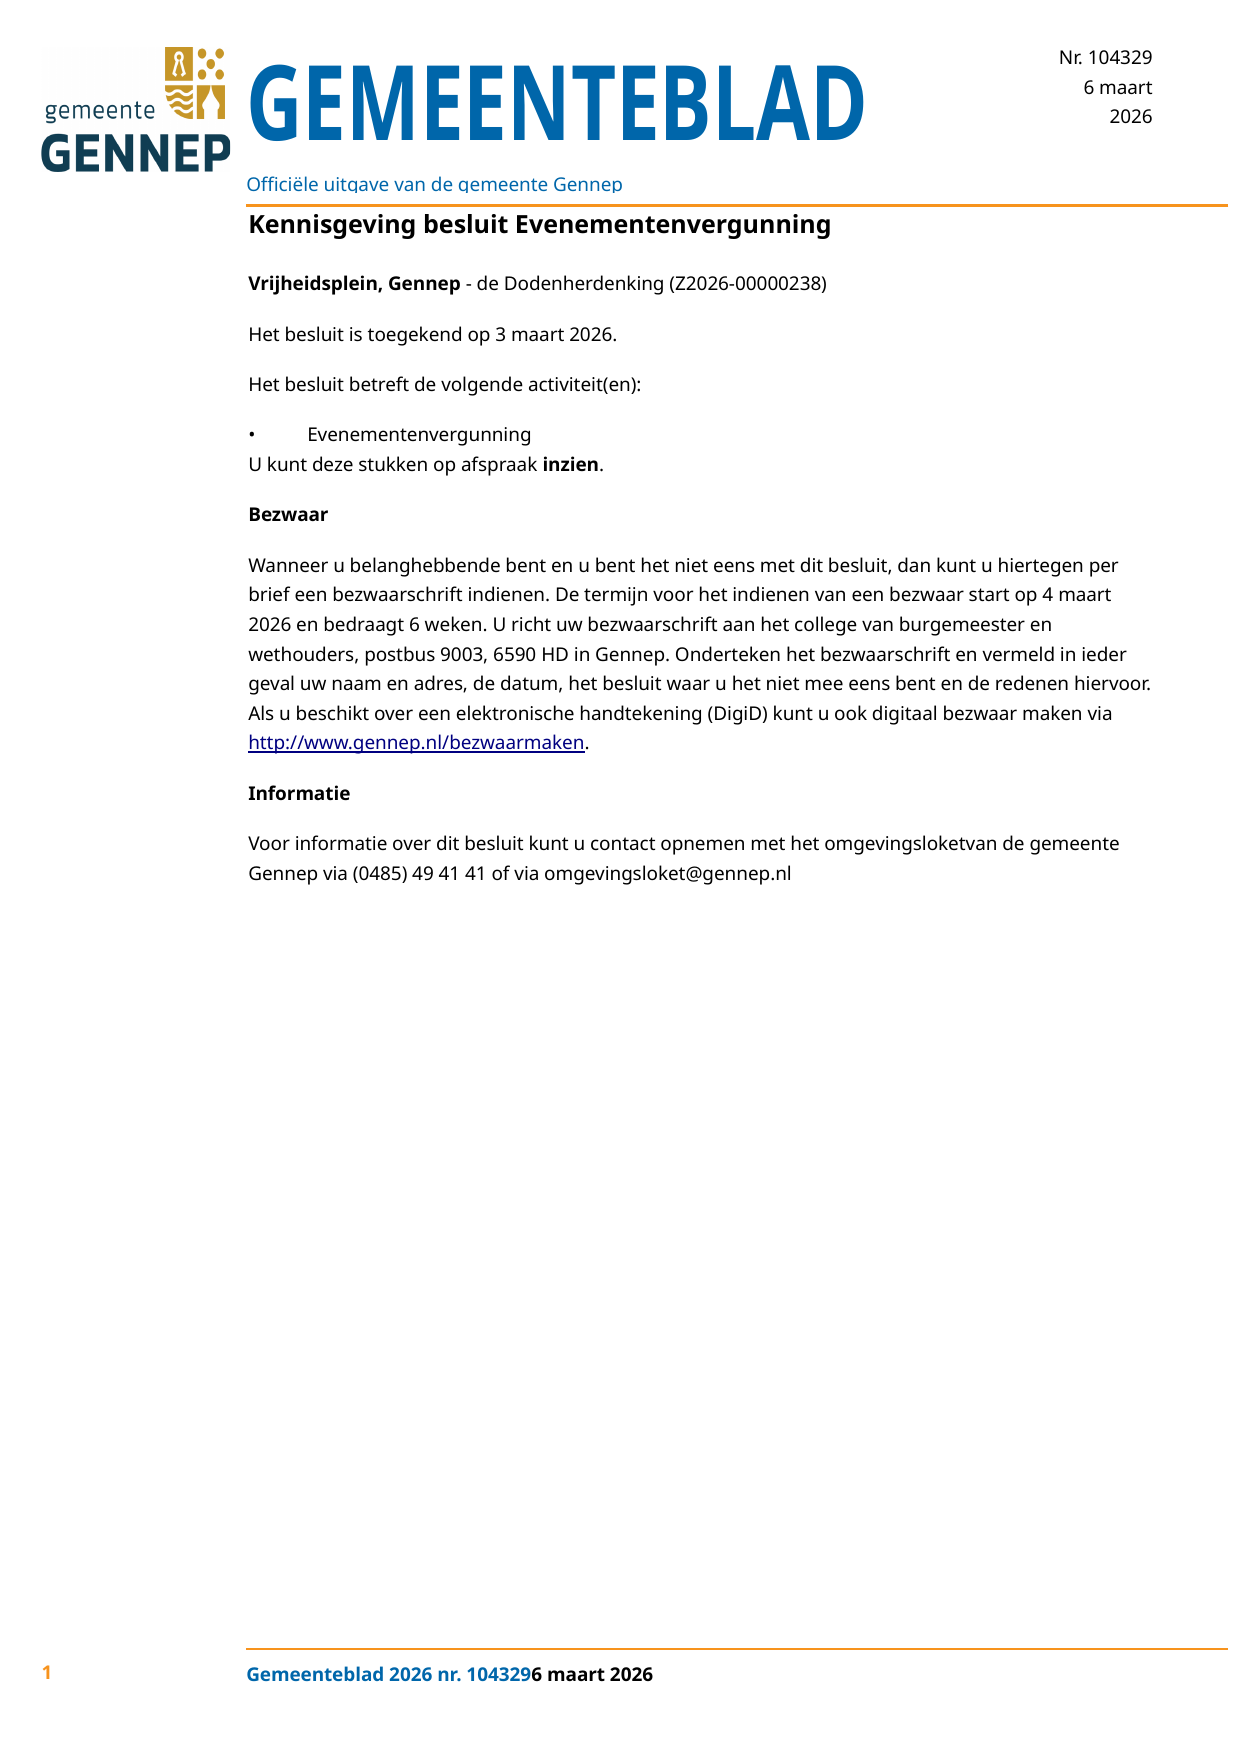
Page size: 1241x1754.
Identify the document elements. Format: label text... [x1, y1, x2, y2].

text Kennisgeving besluit Evenementenvergunning [248, 207, 1152, 241]
text Het besluit is toegekend op 3 maart 2026. [248, 321, 1152, 346]
text Informatie [248, 780, 1152, 806]
picture [41, 47, 231, 172]
list Evenementenvergunning [248, 422, 1152, 447]
text Bezwaar [248, 502, 1152, 527]
text U kunt deze stukken op afspraak inzien. [248, 451, 1152, 477]
text Het besluit betreft de volgende activiteit(en): [248, 371, 1152, 397]
text Wanneer u belanghebbende bent en u bent het niet eens met dit besluit, dan kunt u hiertegen per brief een bezwaarschrift indienen. De termijn voor het indienen van een bezwaar start op 4 maart 2026 en bedraagt 6 weken. U richt uw bezwaarschrift aan het college van burgemeester en wethouders, postbus 9003, 6590 HD in Gennep. Onderteken het bezwaarschrift en vermeld in ieder geval uw naam en adres, de datum, het besluit waar u het niet mee eens bent en de redenen hiervoor. Als u beschikt over een elektronische handtekening (DigiD) kunt u ook digitaal bezwaar maken via http://www.gennep.nl/bezwaarmaken. [248, 552, 1152, 755]
text Vrijheidsplein, Gennep - de Dodenherdenking (Z2026-00000238) [248, 270, 1152, 296]
text Voor informatie over dit besluit kunt u contact opnemen met het omgevingsloketvan de gemeente Gennep via (0485) 49 41 41 of via omgevingsloket@gennep.nl [248, 830, 1152, 886]
